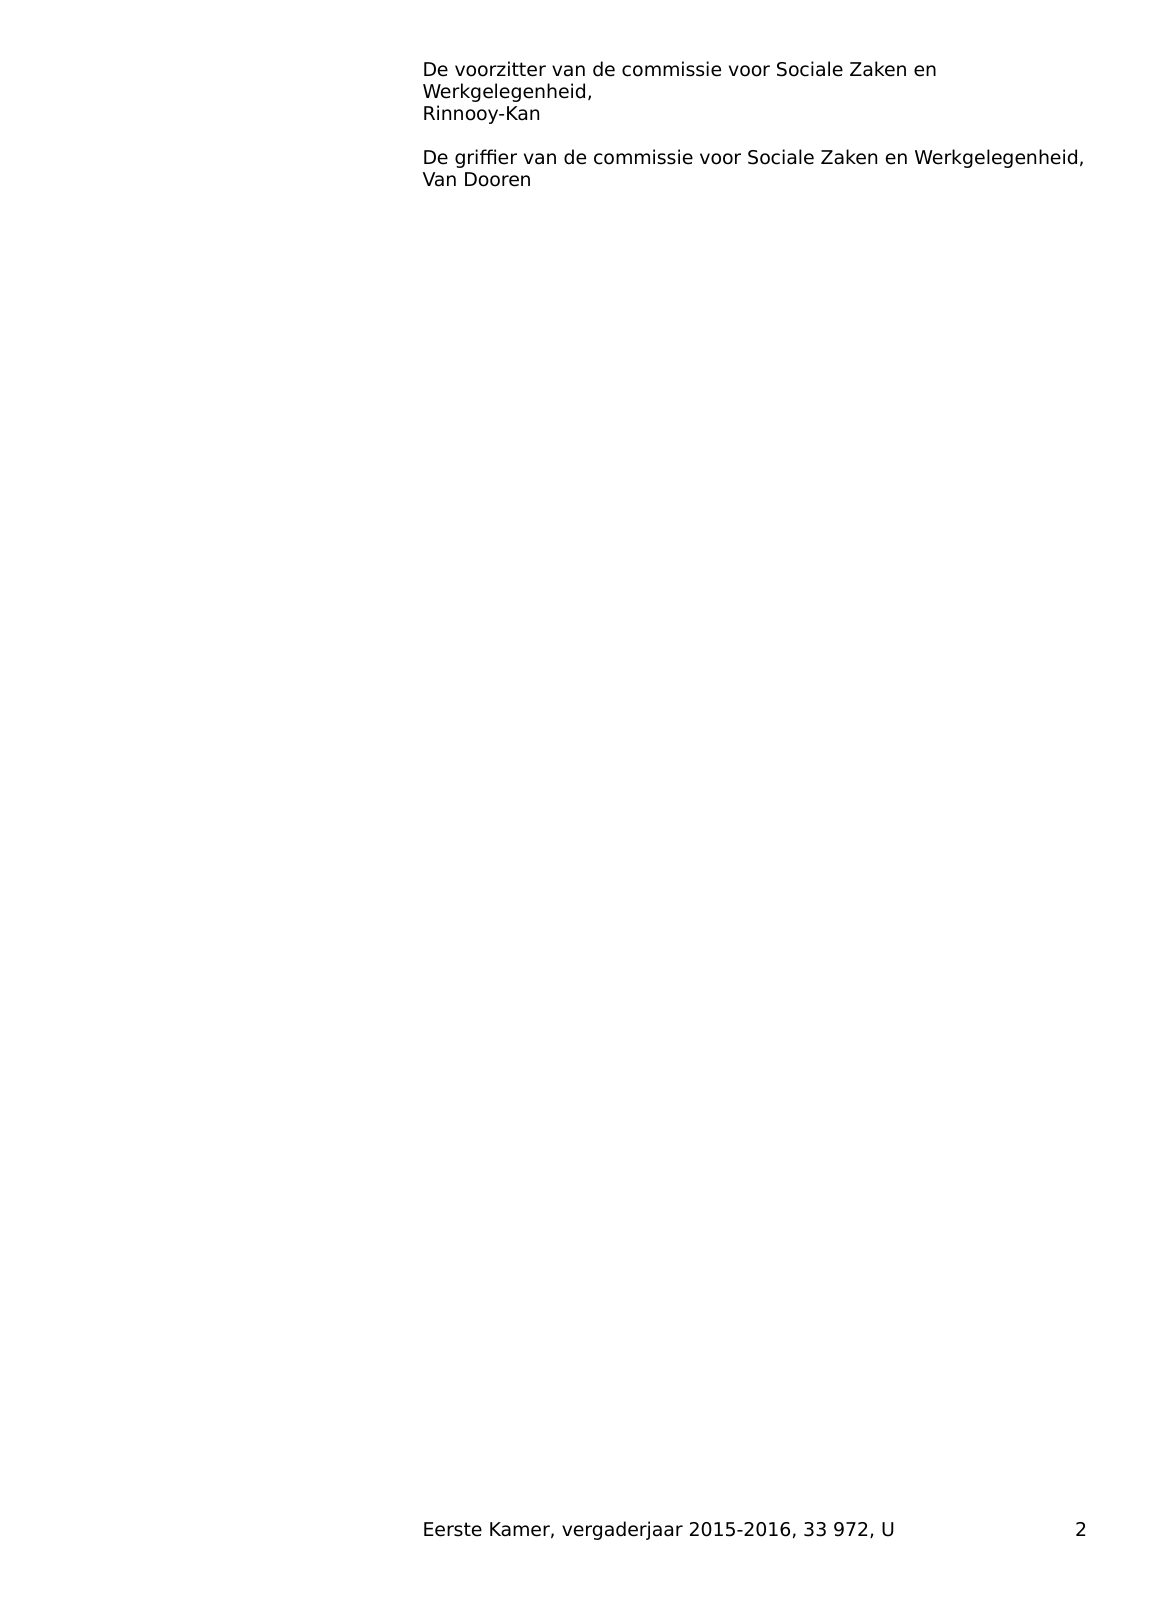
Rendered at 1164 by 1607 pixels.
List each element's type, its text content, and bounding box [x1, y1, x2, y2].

text De griffier van de commissie voor Sociale Zaken en Werkgelegenheid, Van Dooren [422, 147, 1087, 191]
text De voorzitter van de commissie voor Sociale Zaken en Werkgelegenheid, Rinnooy-Kan [422, 59, 1087, 125]
